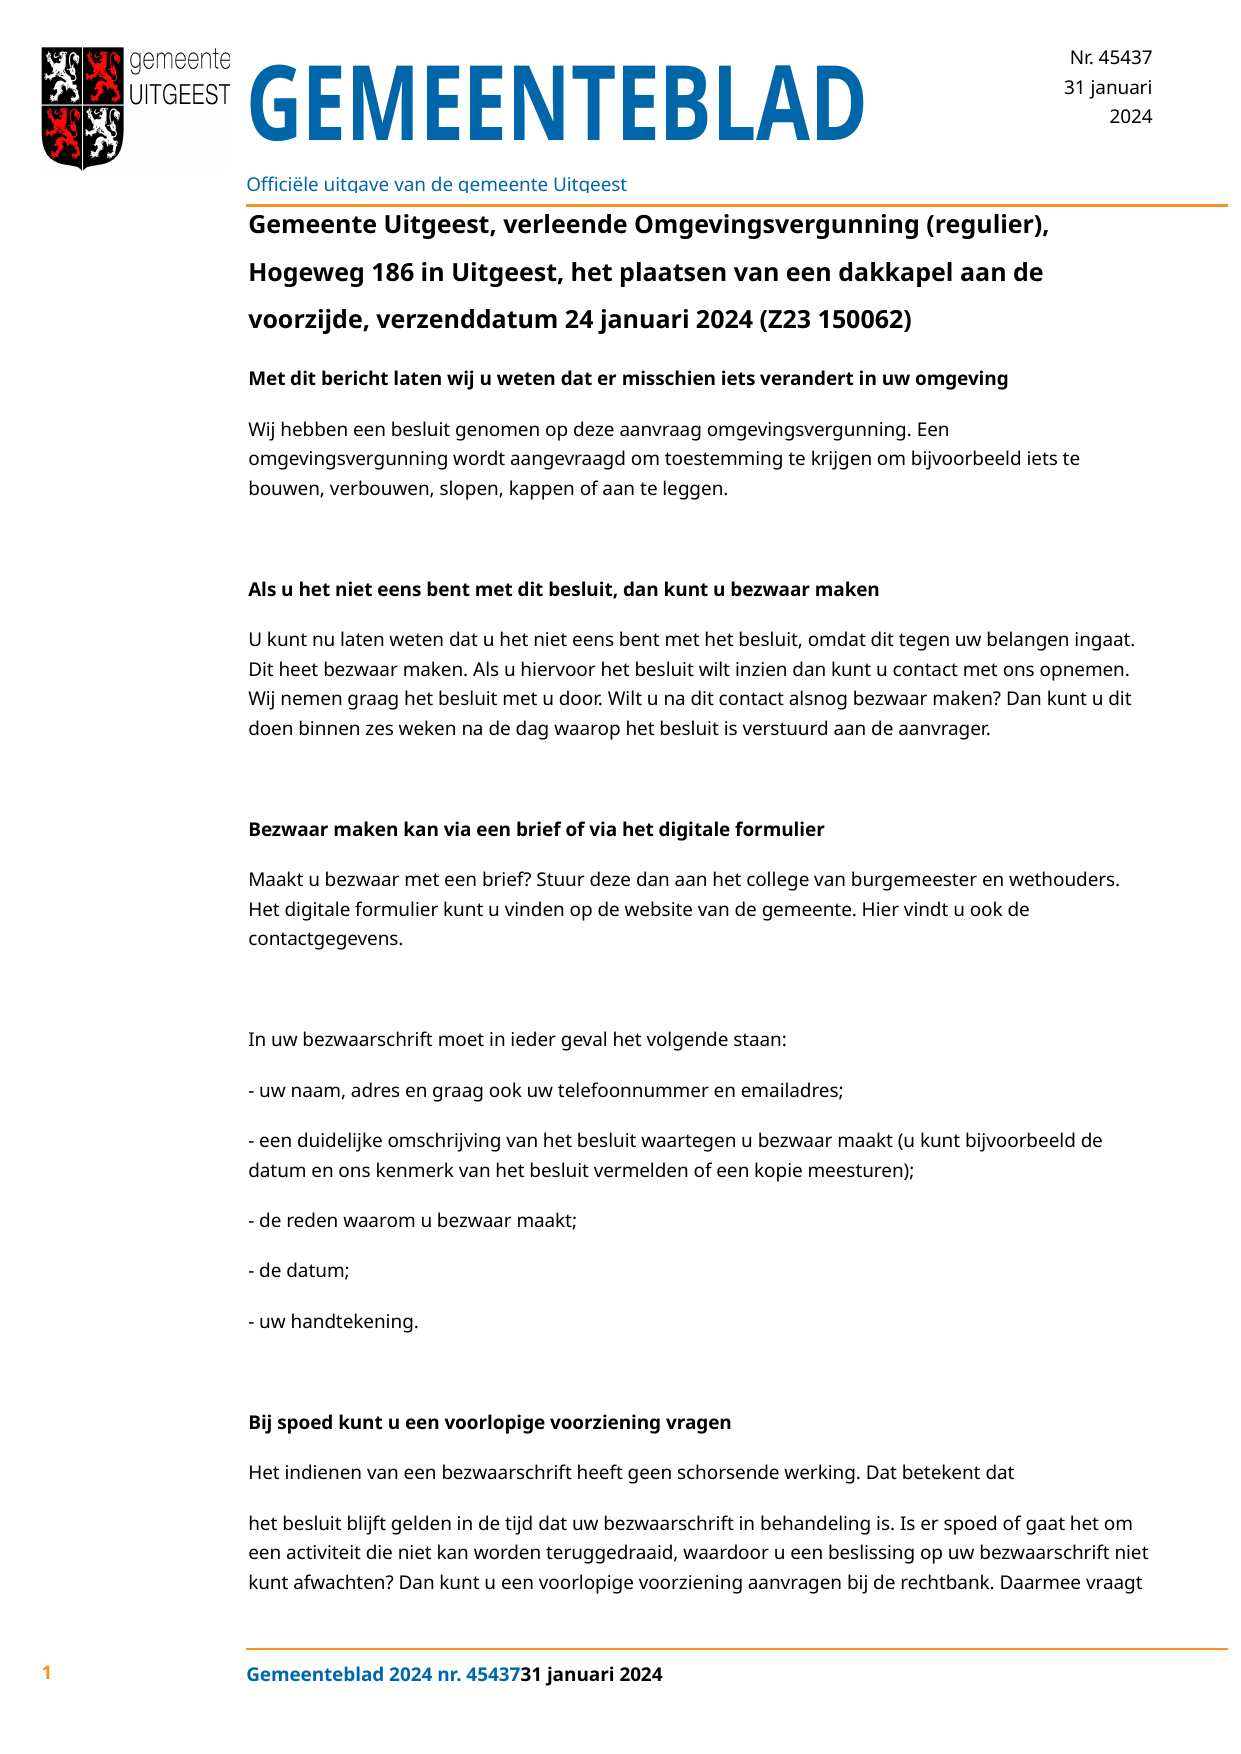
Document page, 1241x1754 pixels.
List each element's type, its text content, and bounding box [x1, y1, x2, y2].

text Gemeente Uitgeest, verleende Omgevingsvergunning (regulier), Hogeweg 186 in Uitgeest, het plaatsen van een dakkapel aan de voorzijde, verzenddatum 24 januari 2024 (Z23 150062) [248, 207, 1152, 336]
text - de reden waarom u bezwaar maakt; [248, 1207, 1152, 1233]
text Maakt u bezwaar met een brief? Stuur deze dan aan het college van burgemeester en wethouders. Het digitale formulier kunt u vinden op de website van de gemeente. Hier vindt u ook de contactgegevens. [248, 866, 1152, 951]
text het besluit blijft gelden in de tijd dat uw bezwaarschrift in behandeling is. Is er spoed of gaat het om een activiteit die niet kan worden teruggedraaid, waardoor u een beslissing op uw bezwaarschrift niet kunt afwachten? Dan kunt u een voorlopige voorziening aanvragen bij de rechtbank. Daarmee vraagt [248, 1510, 1152, 1594]
text Wij hebben een besluit genomen op deze aanvraag omgevingsvergunning. Een omgevingsvergunning wordt aangevraagd om toestemming te krijgen om bijvoorbeeld iets te bouwen, verbouwen, slopen, kappen of aan te leggen. [248, 416, 1152, 501]
text - de datum; [248, 1258, 1152, 1283]
text - uw naam, adres en graag ook uw telefoonnummer en emailadres; [248, 1077, 1152, 1102]
text Het indienen van een bezwaarschrift heeft geen schorsende werking. Dat betekent dat [248, 1459, 1152, 1485]
text U kunt nu laten weten dat u het niet eens bent met het besluit, omdat dit tegen uw belangen ingaat. Dit heet bezwaar maken. Als u hiervoor het besluit wilt inzien dan kunt u contact met ons opnemen. Wij nemen graag het besluit met u door. Wilt u na dit contact alsnog bezwaar maken? Dan kunt u dit doen binnen zes weken na de dag waarop het besluit is verstuurd aan de aanvrager. [248, 626, 1152, 741]
text In uw bezwaarschrift moet in ieder geval het volgende staan: [248, 1026, 1152, 1052]
text Als u het niet eens bent met dit besluit, dan kunt u bezwaar maken [248, 576, 1152, 602]
text Met dit bericht laten wij u weten dat er misschien iets verandert in uw omgeving [248, 366, 1152, 391]
text - uw handtekening. [248, 1308, 1152, 1334]
text - een duidelijke omschrijving van het besluit waartegen u bezwaar maakt (u kunt bijvoorbeeld de datum en ons kenmerk van het besluit vermelden of een kopie meesturen); [248, 1127, 1152, 1182]
text Bezwaar maken kan via een brief of via het digitale formulier [248, 816, 1152, 842]
picture [41, 47, 231, 172]
text Bij spoed kunt u een voorlopige voorziening vragen [248, 1409, 1152, 1434]
